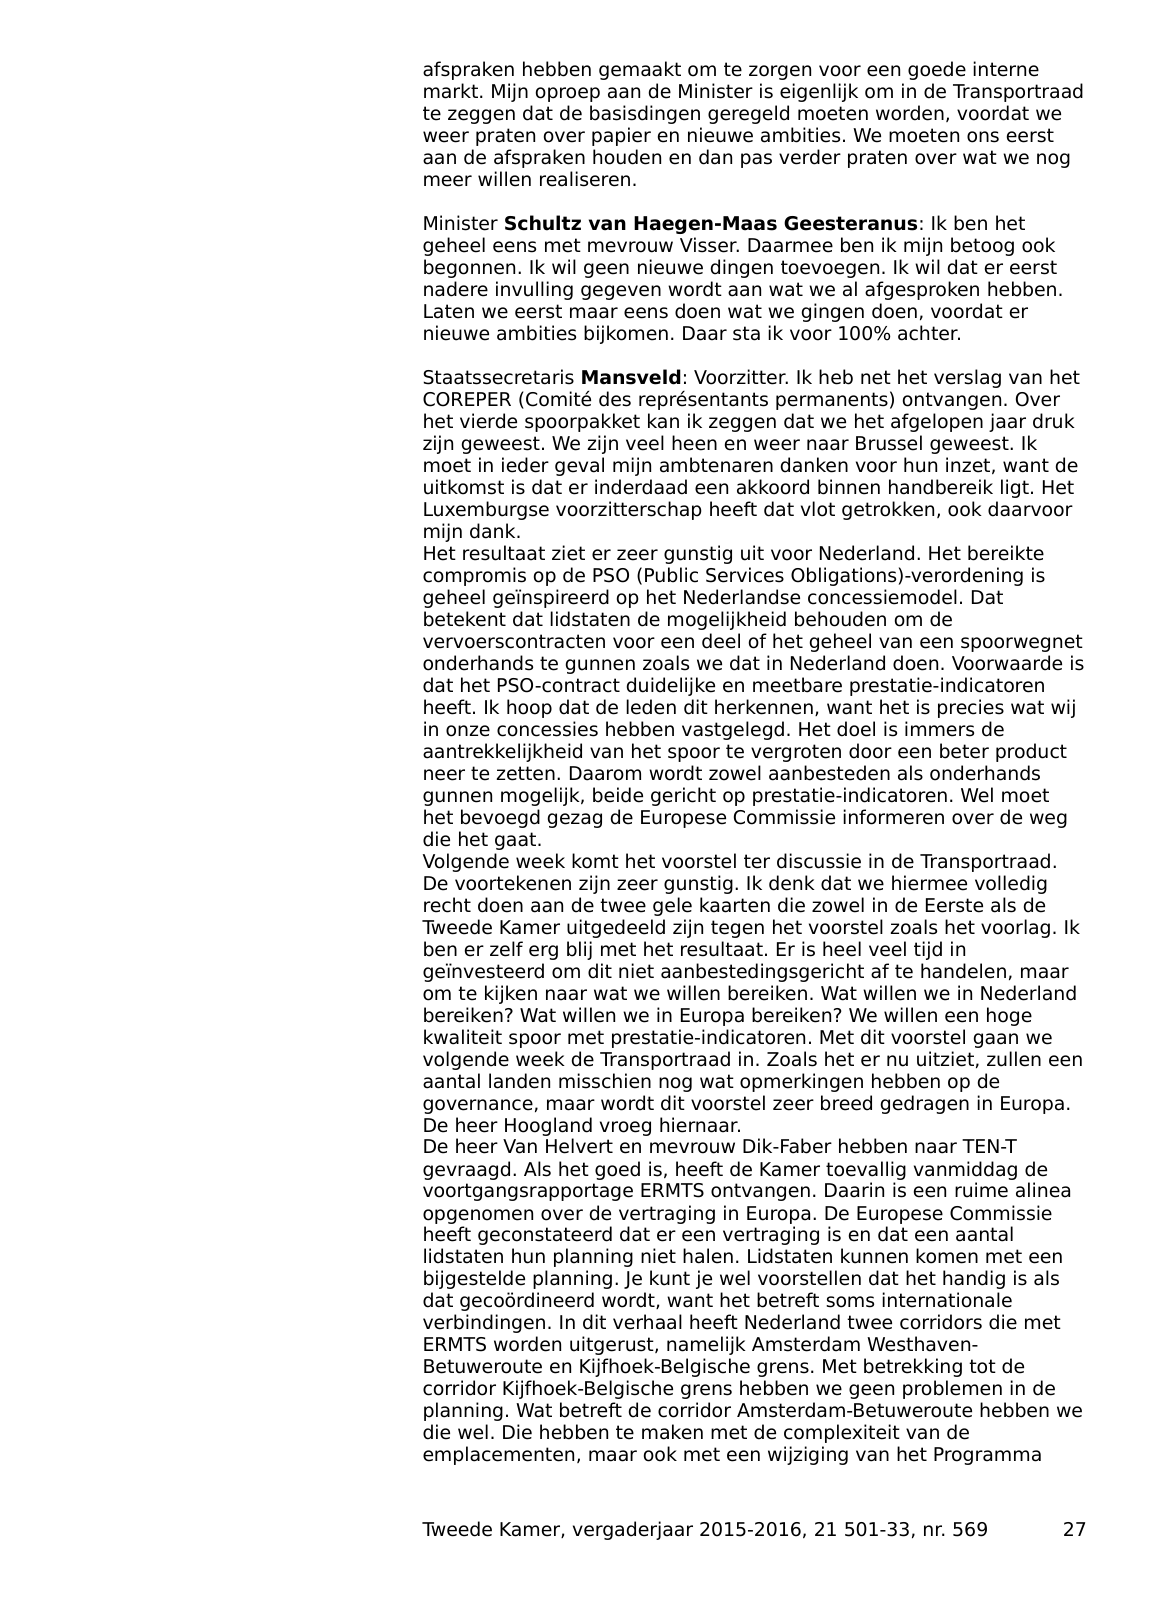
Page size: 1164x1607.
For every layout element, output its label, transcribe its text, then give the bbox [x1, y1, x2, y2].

text Minister Schultz van Haegen-Maas Geesteranus: Ik ben het geheel eens met mevrouw Visser. Daarmee ben ik mijn betoog ook begonnen. Ik wil geen nieuwe dingen toevoegen. Ik wil dat er eerst nadere invulling gegeven wordt aan wat we al afgesproken hebben. Laten we eerst maar eens doen wat we gingen doen, voordat er nieuwe ambities bijkomen. Daar sta ik voor 100% achter. [422, 213, 1087, 345]
text Het resultaat ziet er zeer gunstig uit voor Nederland. Het bereikte compromis op de PSO (Public Services Obligations)-verordening is geheel geïnspireerd op het Nederlandse concessiemodel. Dat betekent dat lidstaten de mogelijkheid behouden om de vervoerscontracten voor een deel of het geheel van een spoorwegnet onderhands te gunnen zoals we dat in Nederland doen. Voorwaarde is dat het PSO-contract duidelijke en meetbare prestatie-indicatoren heeft. Ik hoop dat de leden dit herkennen, want het is precies wat wij in onze concessies hebben vastgelegd. Het doel is immers de aantrekkelijkheid van het spoor te vergroten door een beter product neer te zetten. Daarom wordt zowel aanbesteden als onderhands gunnen mogelijk, beide gericht op prestatie-indicatoren. Wel moet het bevoegd gezag de Europese Commissie informeren over de weg die het gaat. [422, 543, 1087, 851]
text Volgende week komt het voorstel ter discussie in de Transportraad. De voortekenen zijn zeer gunstig. Ik denk dat we hiermee volledig recht doen aan de twee gele kaarten die zowel in de Eerste als de Tweede Kamer uitgedeeld zijn tegen het voorstel zoals het voorlag. Ik ben er zelf erg blij met het resultaat. Er is heel veel tijd in geïnvesteerd om dit niet aanbestedingsgericht af te handelen, maar om te kijken naar wat we willen bereiken. Wat willen we in Nederland bereiken? Wat willen we in Europa bereiken? We willen een hoge kwaliteit spoor met prestatie-indicatoren. Met dit voorstel gaan we volgende week de Transportraad in. Zoals het er nu uitziet, zullen een aantal landen misschien nog wat opmerkingen hebben op de governance, maar wordt dit voorstel zeer breed gedragen in Europa. De heer Hoogland vroeg hiernaar. [422, 851, 1087, 1136]
text Staatssecretaris Mansveld: Voorzitter. Ik heb net het verslag van het COREPER (Comité des représentants permanents) ontvangen. Over het vierde spoorpakket kan ik zeggen dat we het afgelopen jaar druk zijn geweest. We zijn veel heen en weer naar Brussel geweest. Ik moet in ieder geval mijn ambtenaren danken voor hun inzet, want de uitkomst is dat er inderdaad een akkoord binnen handbereik ligt. Het Luxemburgse voorzitterschap heeft dat vlot getrokken, ook daarvoor mijn dank. [422, 367, 1087, 543]
text De heer Van Helvert en mevrouw Dik-Faber hebben naar TEN-T gevraagd. Als het goed is, heeft de Kamer toevallig vanmiddag de voortgangsrapportage ERMTS ontvangen. Daarin is een ruime alinea opgenomen over de vertraging in Europa. De Europese Commissie heeft geconstateerd dat er een vertraging is en dat een aantal lidstaten hun planning niet halen. Lidstaten kunnen komen met een bijgestelde planning. Je kunt je wel voorstellen dat het handig is als dat gecoördineerd wordt, want het betreft soms internationale verbindingen. In dit verhaal heeft Nederland twee corridors die met ERMTS worden uitgerust, namelijk Amsterdam Westhaven-Betuweroute en Kijfhoek-Belgische grens. Met betrekking tot de corridor Kijfhoek-Belgische grens hebben we geen problemen in de planning. Wat betreft de corridor Amsterdam-Betuweroute hebben we die wel. Die hebben te maken met de complexiteit van de emplacementen, maar ook met een wijziging van het Programma [422, 1136, 1087, 1466]
text afspraken hebben gemaakt om te zorgen voor een goede interne markt. Mijn oproep aan de Minister is eigenlijk om in de Transportraad te zeggen dat de basisdingen geregeld moeten worden, voordat we weer praten over papier en nieuwe ambities. We moeten ons eerst aan de afspraken houden en dan pas verder praten over wat we nog meer willen realiseren. [422, 59, 1087, 191]
